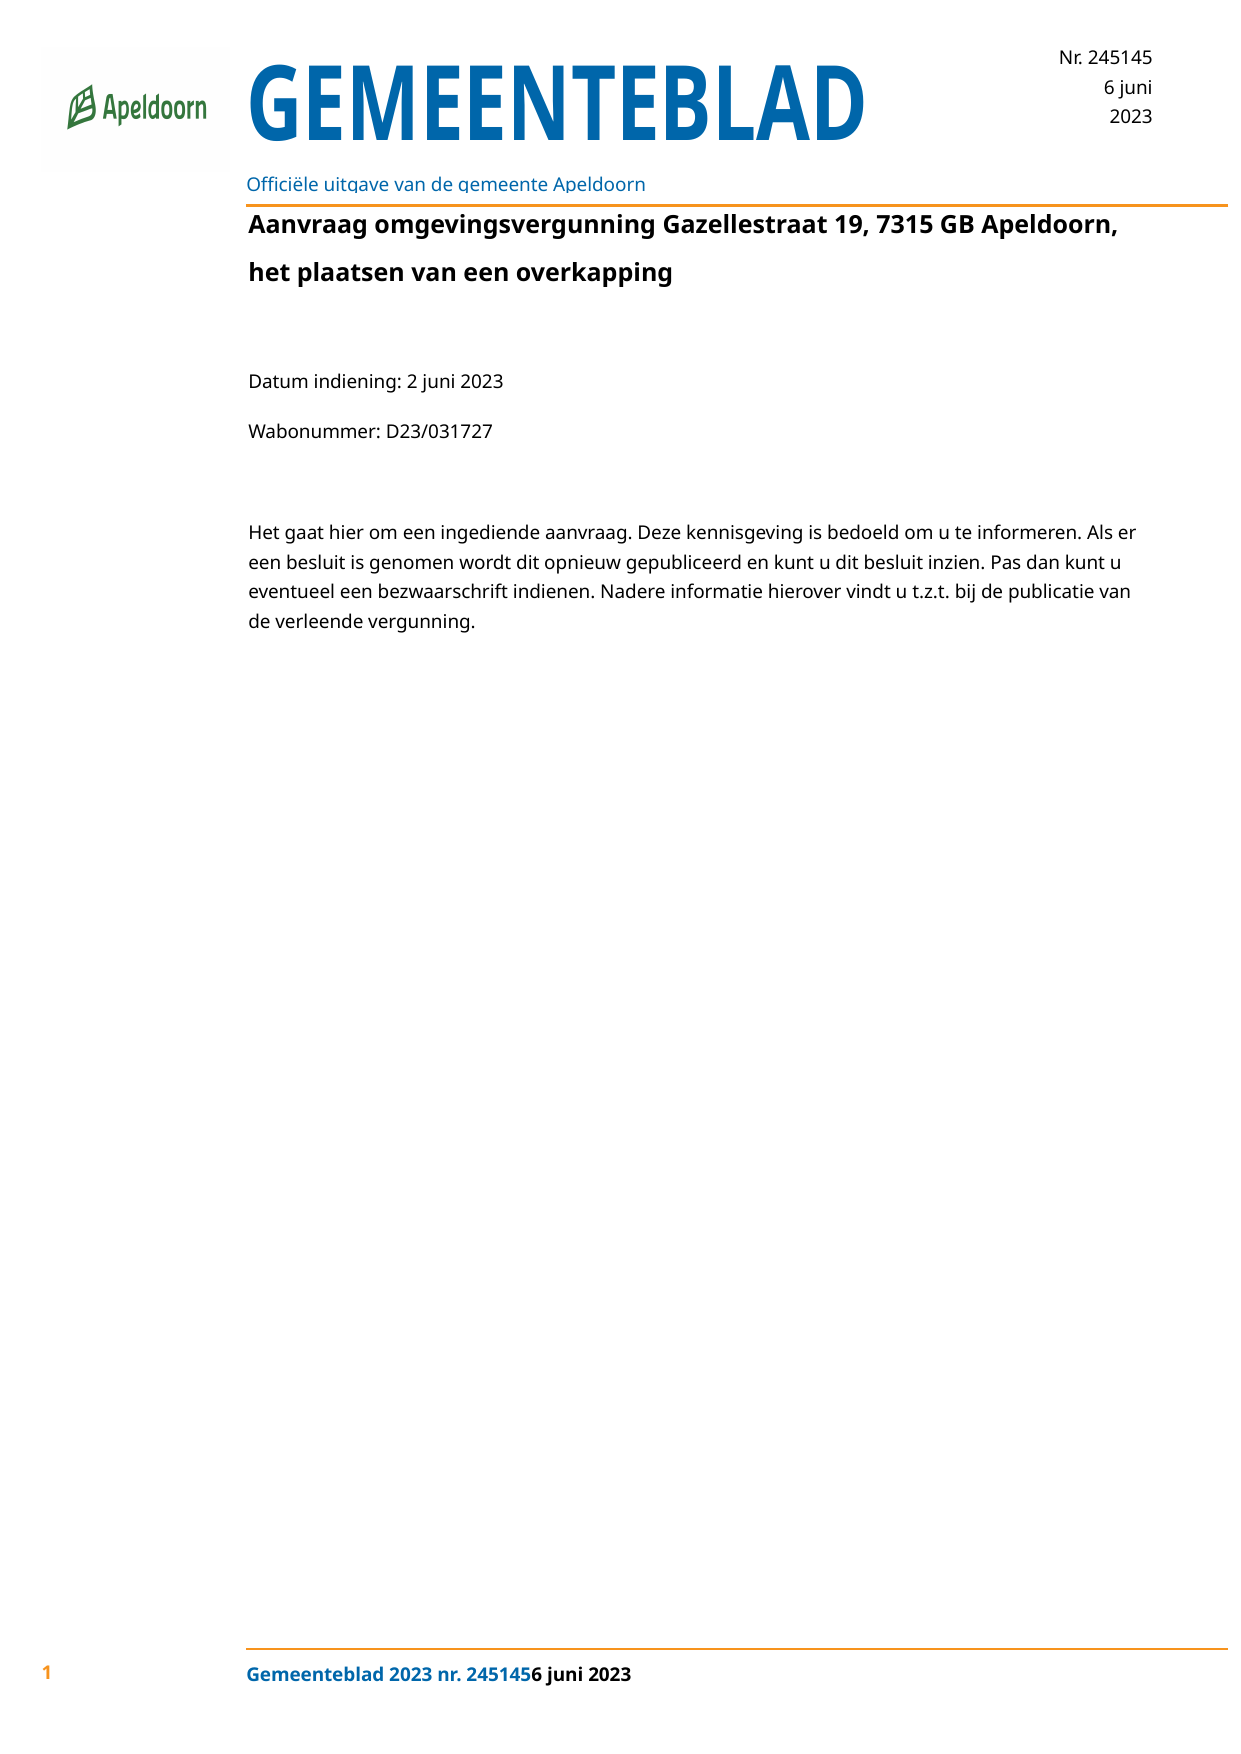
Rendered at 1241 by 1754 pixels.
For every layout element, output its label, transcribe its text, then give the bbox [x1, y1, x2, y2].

picture [41, 47, 231, 172]
text Aanvraag omgevingsvergunning Gazellestraat 19, 7315 GB Apeldoorn, het plaatsen van een overkapping [248, 207, 1152, 288]
text Het gaat hier om een ingediende aanvraag. Deze kennisgeving is bedoeld om u te informeren. Als er een besluit is genomen wordt dit opnieuw gepubliceerd en kunt u dit besluit inzien. Pas dan kunt u eventueel een bezwaarschrift indienen. Nadere informatie hierover vindt u t.z.t. bij de publicatie van de verleende vergunning. [248, 519, 1152, 634]
text Wabonummer: D23/031727 [248, 419, 1152, 444]
text Datum indiening: 2 juni 2023 [248, 368, 1152, 394]
